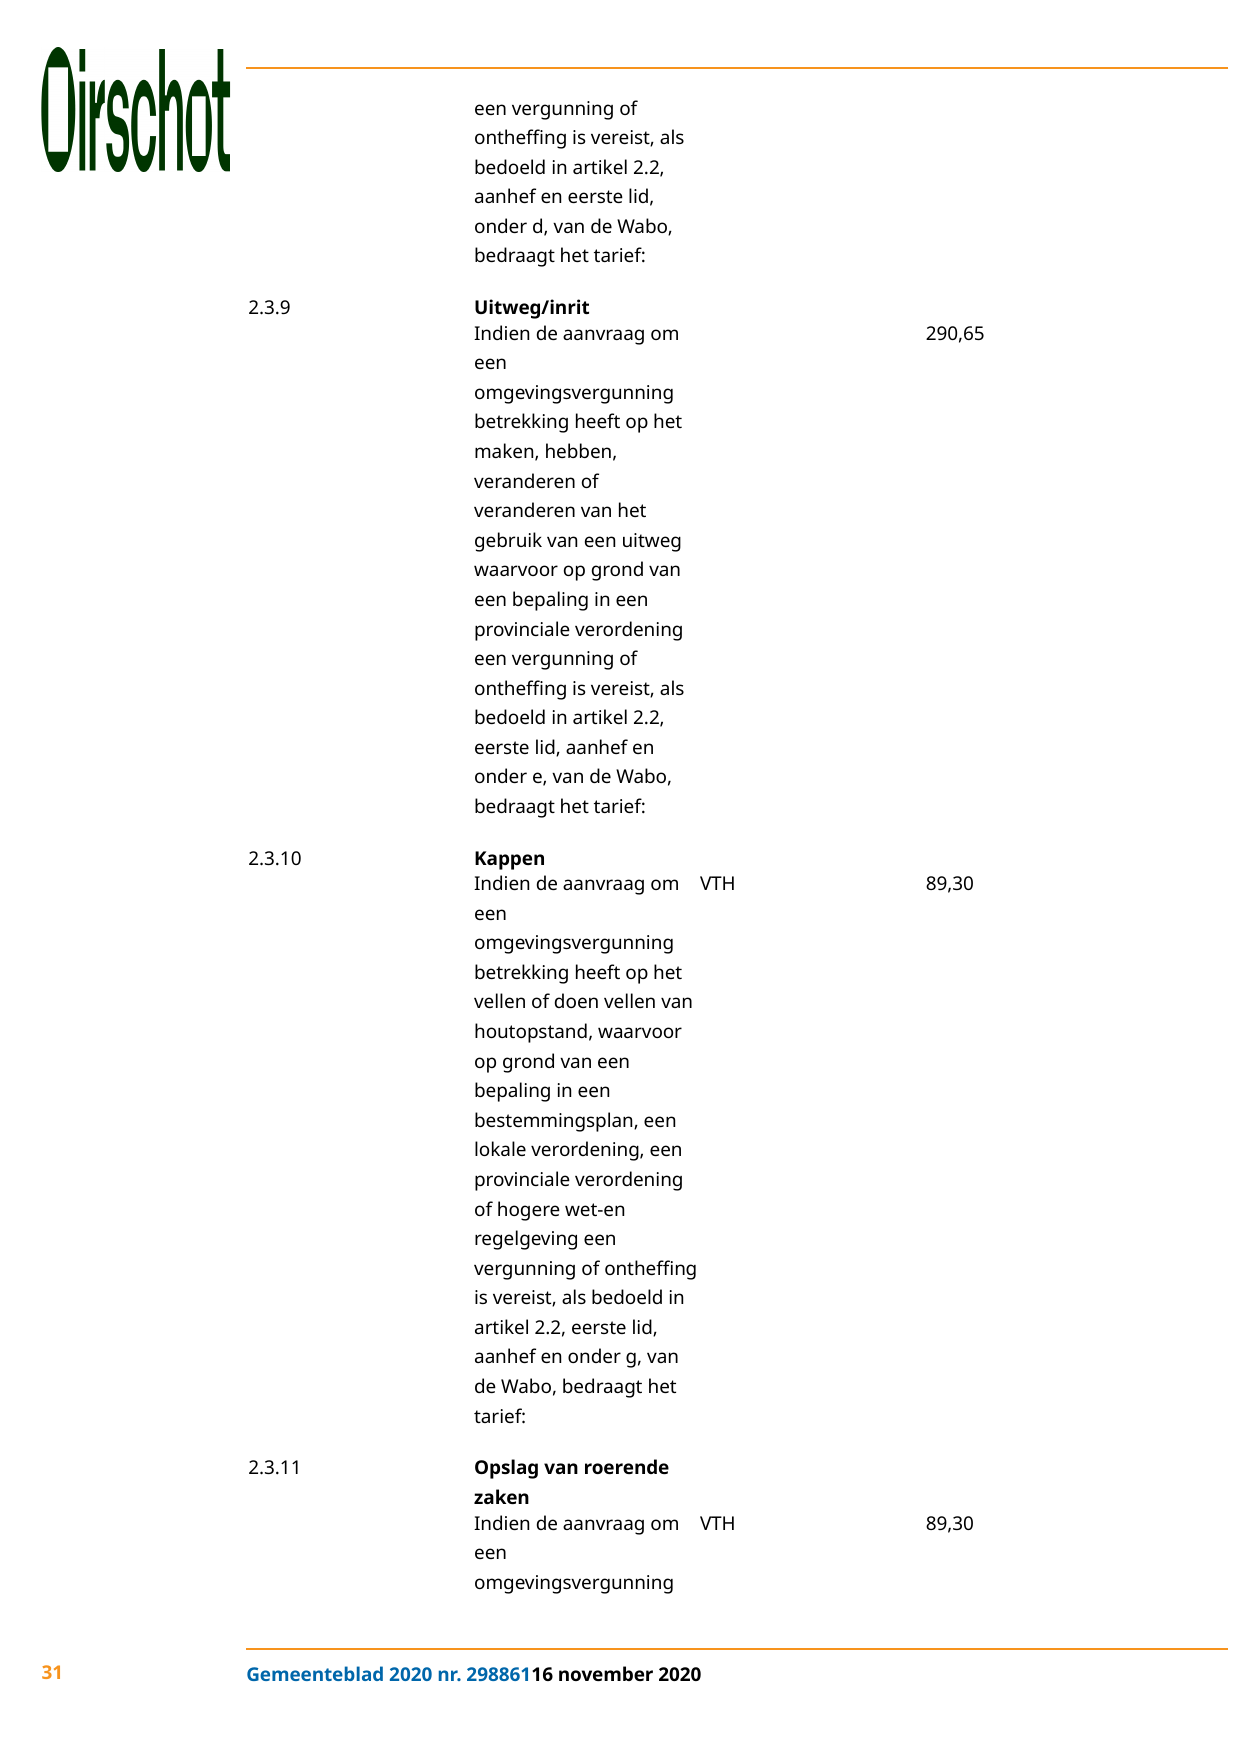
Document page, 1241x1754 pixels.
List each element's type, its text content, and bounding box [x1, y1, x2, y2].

table_cell [700, 95, 926, 268]
table_cell [926, 95, 1152, 268]
table_cell [926, 819, 1152, 845]
table_cell 2.3.9 [248, 294, 474, 320]
table_cell 2.3.11 [248, 1454, 474, 1510]
table_cell [926, 269, 1152, 294]
table_cell Opslag van roerende zaken [474, 1454, 700, 1510]
table_cell 89,30 [926, 870, 1152, 1429]
table_cell een vergunning of ontheffing is vereist, als bedoeld in artikel 2.2, aanhef en eerste lid, onder d, van de Wabo, bedraagt het tarief: [474, 95, 700, 268]
table_cell VTH [700, 1510, 926, 1594]
table_cell [248, 269, 474, 294]
table_cell [926, 1454, 1152, 1510]
picture [41, 47, 231, 172]
table_cell Kappen [474, 845, 700, 870]
table_cell Indien de aanvraag om een omgevingsvergunning betrekking heeft op het vellen of doen vellen van houtopstand, waarvoor op grond van een bepaling in een bestemmingsplan, een lokale verordening, een provinciale verordening of hogere wet-en regelgeving een vergunning of ontheffing is vereist, als bedoeld in artikel 2.2, eerste lid, aanhef en onder g, van de Wabo, bedraagt het tarief: [474, 870, 700, 1429]
table_cell [474, 819, 700, 845]
table_cell 290,65 [926, 320, 1152, 819]
table_cell Indien de aanvraag om een omgevingsvergunning [474, 1510, 700, 1594]
table_cell [700, 320, 926, 819]
table_cell [248, 1510, 474, 1594]
table_cell [700, 269, 926, 294]
table_cell [700, 294, 926, 320]
table_cell [700, 1429, 926, 1454]
table_cell VTH [700, 870, 926, 1429]
table_cell [248, 320, 474, 819]
table_cell Indien de aanvraag om een omgevingsvergunning betrekking heeft op het maken, hebben, veranderen of veranderen van het gebruik van een uitweg waarvoor op grond van een bepaling in een provinciale verordening een vergunning of ontheffing is vereist, als bedoeld in artikel 2.2, eerste lid, aanhef en onder e, van de Wabo, bedraagt het tarief: [474, 320, 700, 819]
table_cell 89,30 [926, 1510, 1152, 1594]
table_cell [926, 845, 1152, 870]
table_cell [700, 819, 926, 845]
table_cell [700, 845, 926, 870]
table_cell [248, 819, 474, 845]
table_cell Uitweg/inrit [474, 294, 700, 320]
table_cell [248, 870, 474, 1429]
table_cell [248, 95, 474, 268]
table_cell [926, 1429, 1152, 1454]
table_cell 2.3.10 [248, 845, 474, 870]
table_cell [474, 269, 700, 294]
table_cell [248, 1429, 474, 1454]
table_cell [926, 294, 1152, 320]
table_cell [474, 1429, 700, 1454]
table_cell [700, 1454, 926, 1510]
